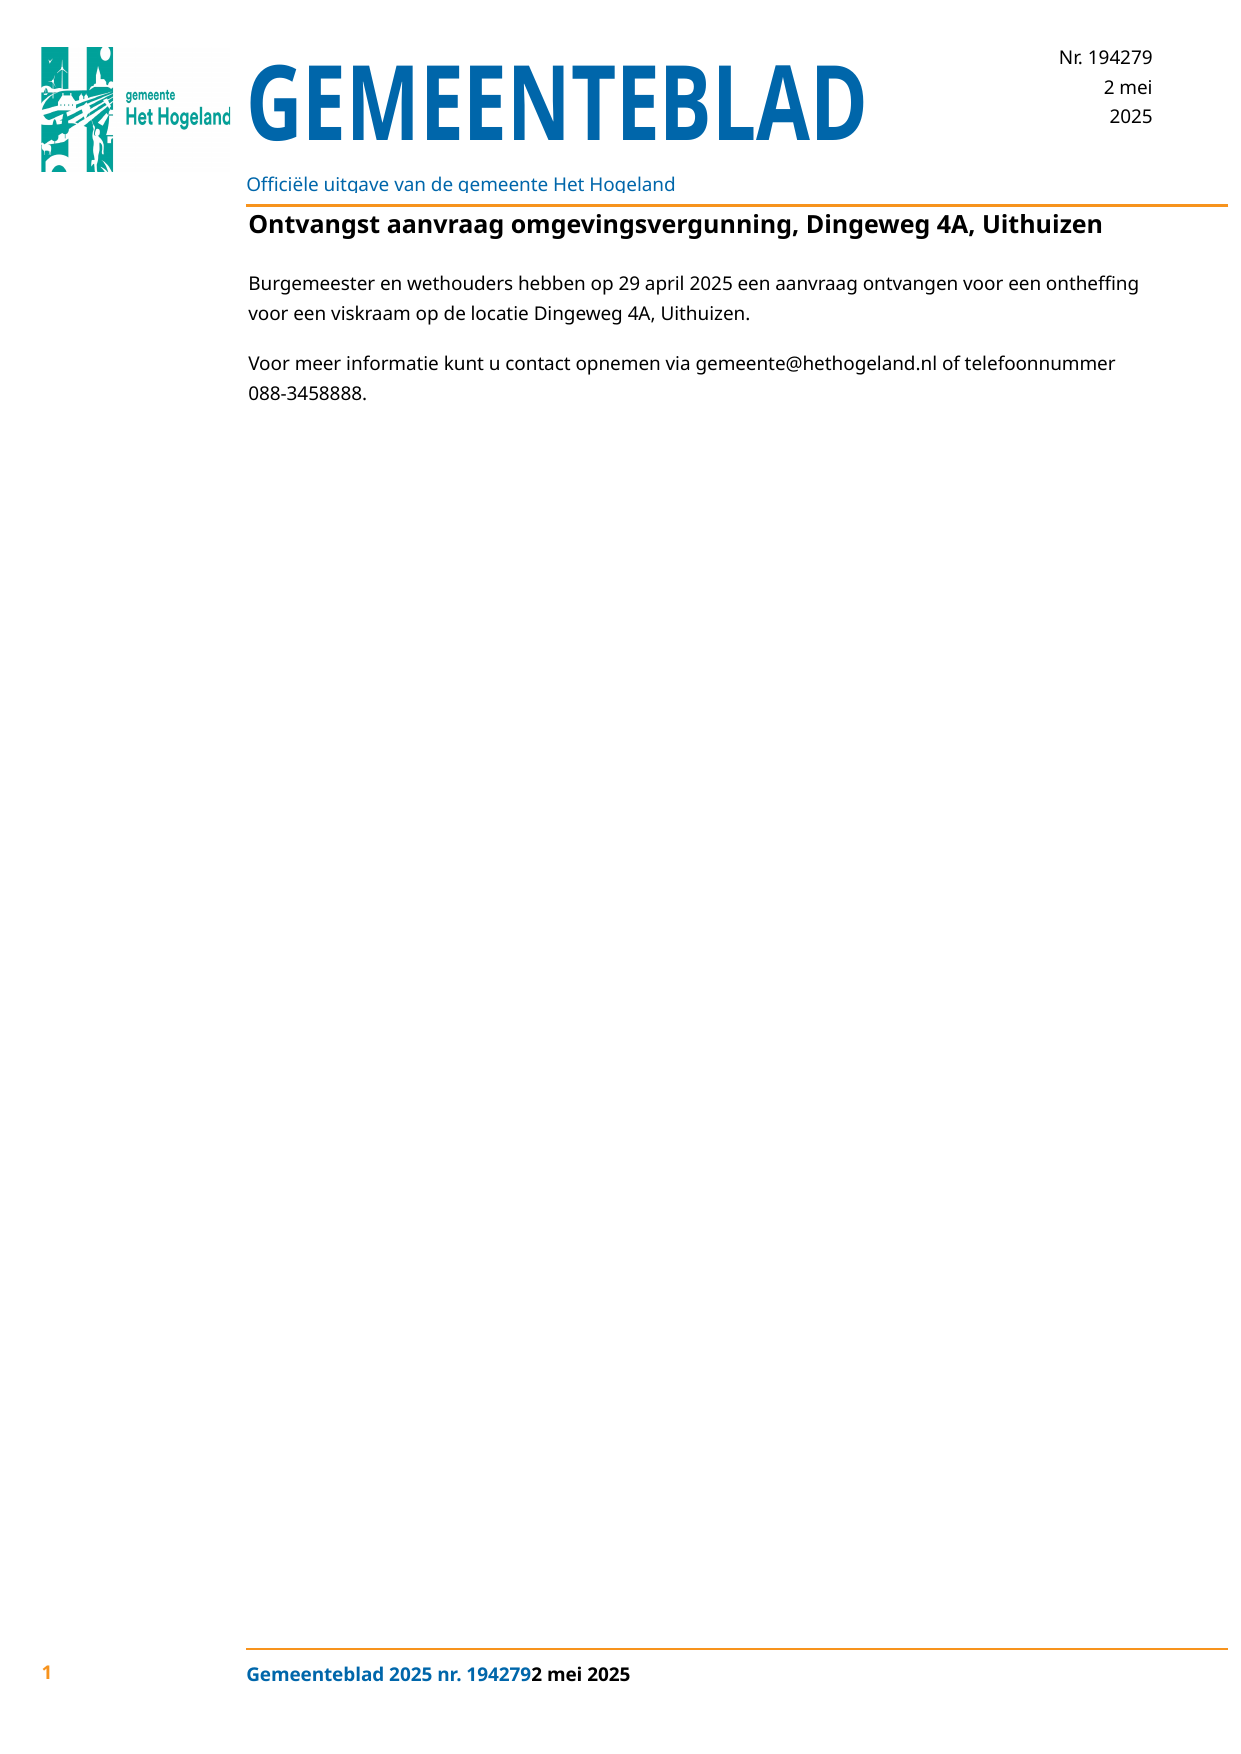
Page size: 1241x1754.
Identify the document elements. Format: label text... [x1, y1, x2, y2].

text Burgemeester en wethouders hebben op 29 april 2025 een aanvraag ontvangen voor een ontheffing voor een viskraam op de locatie Dingeweg 4A, Uithuizen. [248, 270, 1152, 326]
text Voor meer informatie kunt u contact opnemen via gemeente@hethogeland.nl of telefoonnummer 088-3458888. [248, 350, 1152, 406]
text Ontvangst aanvraag omgevingsvergunning, Dingeweg 4A, Uithuizen [248, 207, 1152, 241]
picture [41, 47, 231, 172]
